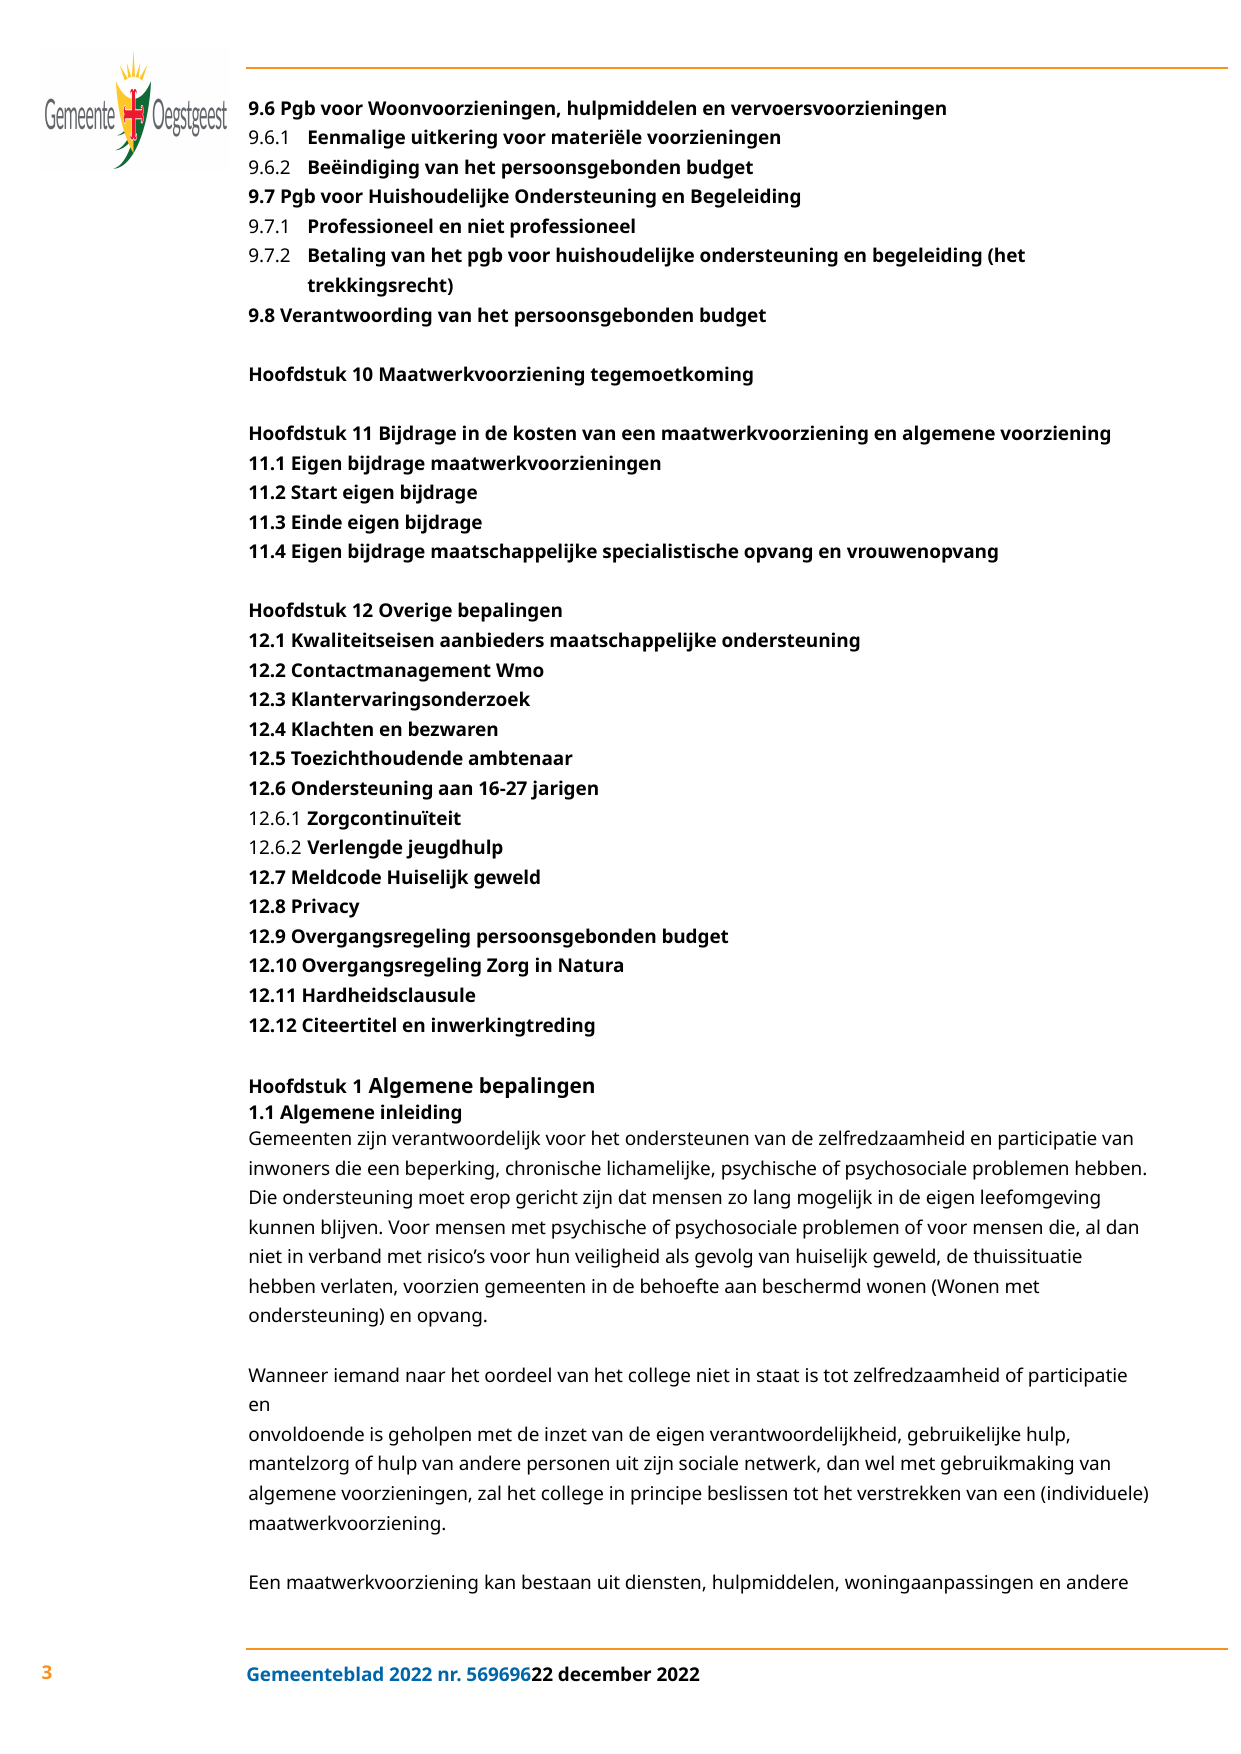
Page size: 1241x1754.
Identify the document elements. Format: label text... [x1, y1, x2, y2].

text 9.7 Pgb voor Huishoudelijke Ondersteuning en Begeleiding [248, 183, 1152, 209]
text Hoofdstuk 10 Maatwerkvoorziening tegemoetkoming [248, 361, 1152, 387]
text 12.5 Toezichthoudende ambtenaar [248, 746, 1152, 771]
text 1.1 Algemene inleiding [248, 1099, 1152, 1125]
list Verlengde jeugdhulp [248, 834, 1152, 860]
list Zorgcontinuïteit [248, 805, 1152, 831]
text 12.11 Hardheidsclausule [248, 982, 1152, 1008]
text Hoofdstuk 11 Bijdrage in de kosten van een maatwerkvoorziening en algemene voorziening [248, 420, 1152, 446]
text Wanneer iemand naar het oordeel van het college niet in staat is tot zelfredzaamheid of participatie en [248, 1362, 1152, 1417]
text 12.2 Contactmanagement Wmo [248, 657, 1152, 683]
text 9.6 Pgb voor Woonvoorzieningen, hulpmiddelen en vervoersvoorzieningen [248, 95, 1152, 121]
text 11.3 Einde eigen bijdrage [248, 509, 1152, 535]
picture [41, 47, 231, 172]
text 12.4 Klachten en bezwaren [248, 716, 1152, 742]
text 12.10 Overgangsregeling Zorg in Natura [248, 953, 1152, 978]
list Professioneel en niet professioneel [248, 213, 1152, 239]
text 9.8 Verantwoording van het persoonsgebonden budget [248, 302, 1152, 328]
text 12.8 Privacy [248, 893, 1152, 919]
text 12.12 Citeertitel en inwerkingtreding [248, 1012, 1152, 1038]
text 12.6 Ondersteuning aan 16-27 jarigen [248, 775, 1152, 801]
text 11.4 Eigen bijdrage maatschappelijke specialistische opvang en vrouwenopvang [248, 538, 1152, 564]
list Eenmalige uitkering voor materiële voorzieningen [248, 124, 1152, 150]
text 12.3 Klantervaringsonderzoek [248, 686, 1152, 712]
text Hoofdstuk 12 Overige bepalingen [248, 598, 1152, 623]
text 11.2 Start eigen bijdrage [248, 479, 1152, 505]
text 12.1 Kwaliteitseisen aanbieders maatschappelijke ondersteuning [248, 627, 1152, 653]
text 12.7 Meldcode Huiselijk geweld [248, 864, 1152, 890]
text onvoldoende is geholpen met de inzet van de eigen verantwoordelijkheid, gebruikelijke hulp, mantelzorg of hulp van andere personen uit zijn sociale netwerk, dan wel met gebruikmaking van algemene voorzieningen, zal het college in principe beslissen tot het verstrekken van een (individuele) maatwerkvoorziening. [248, 1421, 1152, 1536]
text 11.1 Eigen bijdrage maatwerkvoorzieningen [248, 450, 1152, 476]
list Betaling van het pgb voor huishoudelijke ondersteuning en begeleiding (het trekkingsrecht) [248, 243, 1152, 298]
text 12.9 Overgangsregeling persoonsgebonden budget [248, 923, 1152, 949]
text Een maatwerkvoorziening kan bestaan uit diensten, hulpmiddelen, woningaanpassingen en andere [248, 1569, 1152, 1595]
text Hoofdstuk 1 Algemene bepalingen [248, 1071, 1152, 1099]
text Gemeenten zijn verantwoordelijk voor het ondersteunen van de zelfredzaamheid en participatie van inwoners die een beperking, chronische lichamelijke, psychische of psychosociale problemen hebben. Die ondersteuning moet erop gericht zijn dat mensen zo lang mogelijk in de eigen leefomgeving kunnen blijven. Voor mensen met psychische of psychosociale problemen of voor mensen die, al dan niet in verband met risico’s voor hun veiligheid als gevolg van huiselijk geweld, de thuissituatie hebben verlaten, voorzien gemeenten in de behoefte aan beschermd wonen (Wonen met ondersteuning) en opvang. [248, 1125, 1152, 1328]
list Beëindiging van het persoonsgebonden budget [248, 154, 1152, 180]
